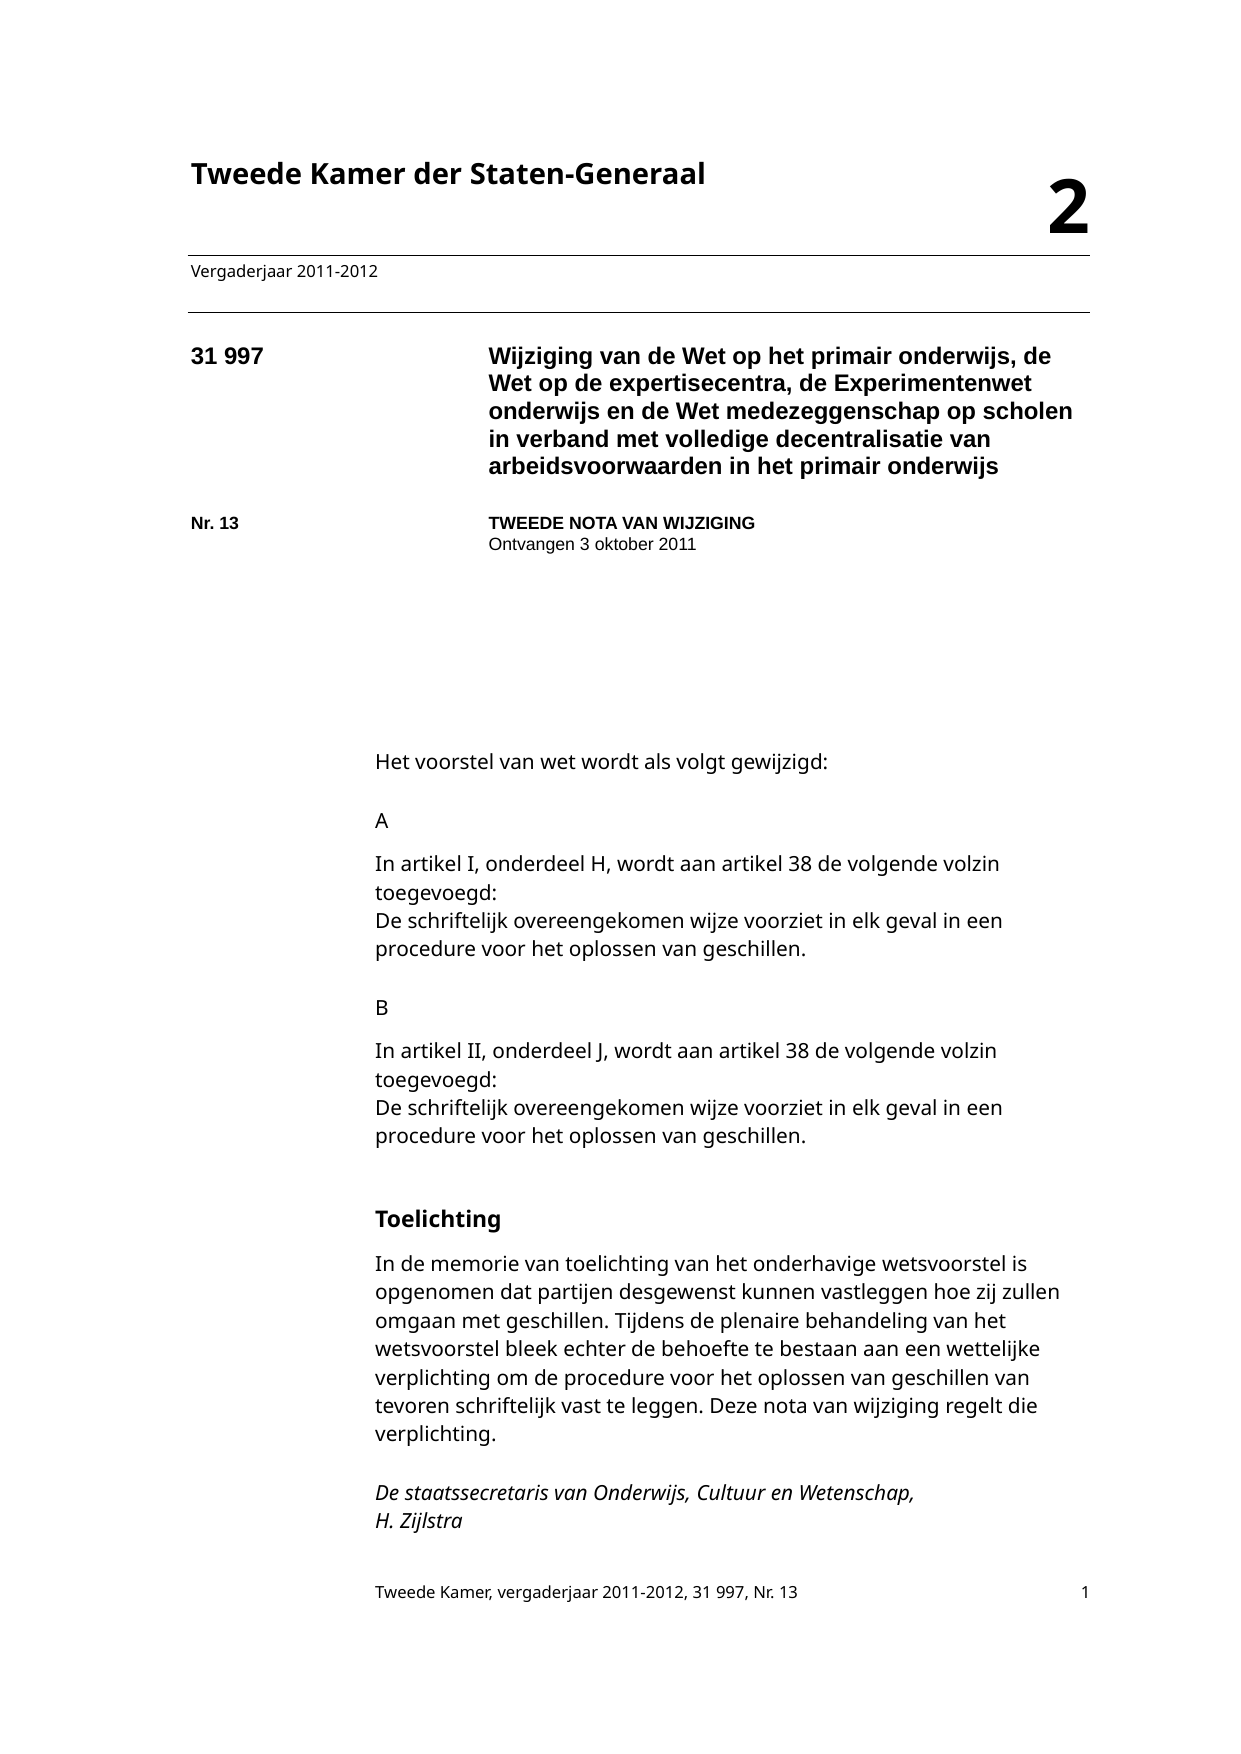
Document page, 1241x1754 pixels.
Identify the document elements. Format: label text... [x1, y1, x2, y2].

text In artikel I, onderdeel H, wordt aan artikel 38 de volgende volzin toegevoegd: [375, 849, 1090, 906]
text De schriftelijk overeengekomen wijze voorziet in elk geval in een procedure voor het oplossen van geschillen. [375, 906, 1090, 963]
table_cell 31 997 [188, 339, 485, 510]
text Het voorstel van wet wordt als volgt gewijzigd: [375, 747, 1090, 776]
table_cell Nr. 13 [188, 510, 485, 629]
text In de memorie van toelichting van het onderhavige wetsvoorstel is opgenomen dat partijen desgewenst kunnen vastleggen hoe zij zullen omgaan met geschillen. Tijdens de plenaire behandeling van het wetsvoorstel bleek echter de behoefte te bestaan aan een wettelijke verplichting om de procedure voor het oplossen van geschillen van tevoren schriftelijk vast te leggen. Deze nota van wijziging regelt die verplichting. [375, 1249, 1090, 1448]
subtitle Toelichting [375, 1203, 1090, 1234]
text De schriftelijk overeengekomen wijze voorziet in elk geval in een procedure voor het oplossen van geschillen. [375, 1093, 1090, 1150]
text H. Zijlstra [375, 1506, 1090, 1535]
table_header 2 [910, 150, 1090, 255]
text B [375, 993, 1090, 1021]
table_cell Wijziging van de Wet op het primair onderwijs, de Wet op de expertisecentra, de Experimentenwet onderwijs en de Wet medezeggenschap op scholen in verband met volledige decentralisatie van arbeidsvoorwaarden in het primair onderwijs [485, 339, 1090, 510]
table_cell [485, 313, 1090, 339]
table_cell TWEEDE NOTA VAN WIJZIGING Ontvangen 3 oktober 2011 [485, 510, 1090, 629]
text De staatssecretaris van Onderwijs, Cultuur en Wetenschap, [375, 1478, 1090, 1506]
table_header Tweede Kamer der Staten-Generaal [188, 150, 909, 255]
text In artikel II, onderdeel J, wordt aan artikel 38 de volgende volzin toegevoegd: [375, 1036, 1090, 1093]
table_cell [485, 256, 1090, 312]
table_cell [188, 313, 485, 339]
text A [375, 806, 1090, 834]
table_cell Vergaderjaar 2011-2012 [188, 256, 485, 312]
